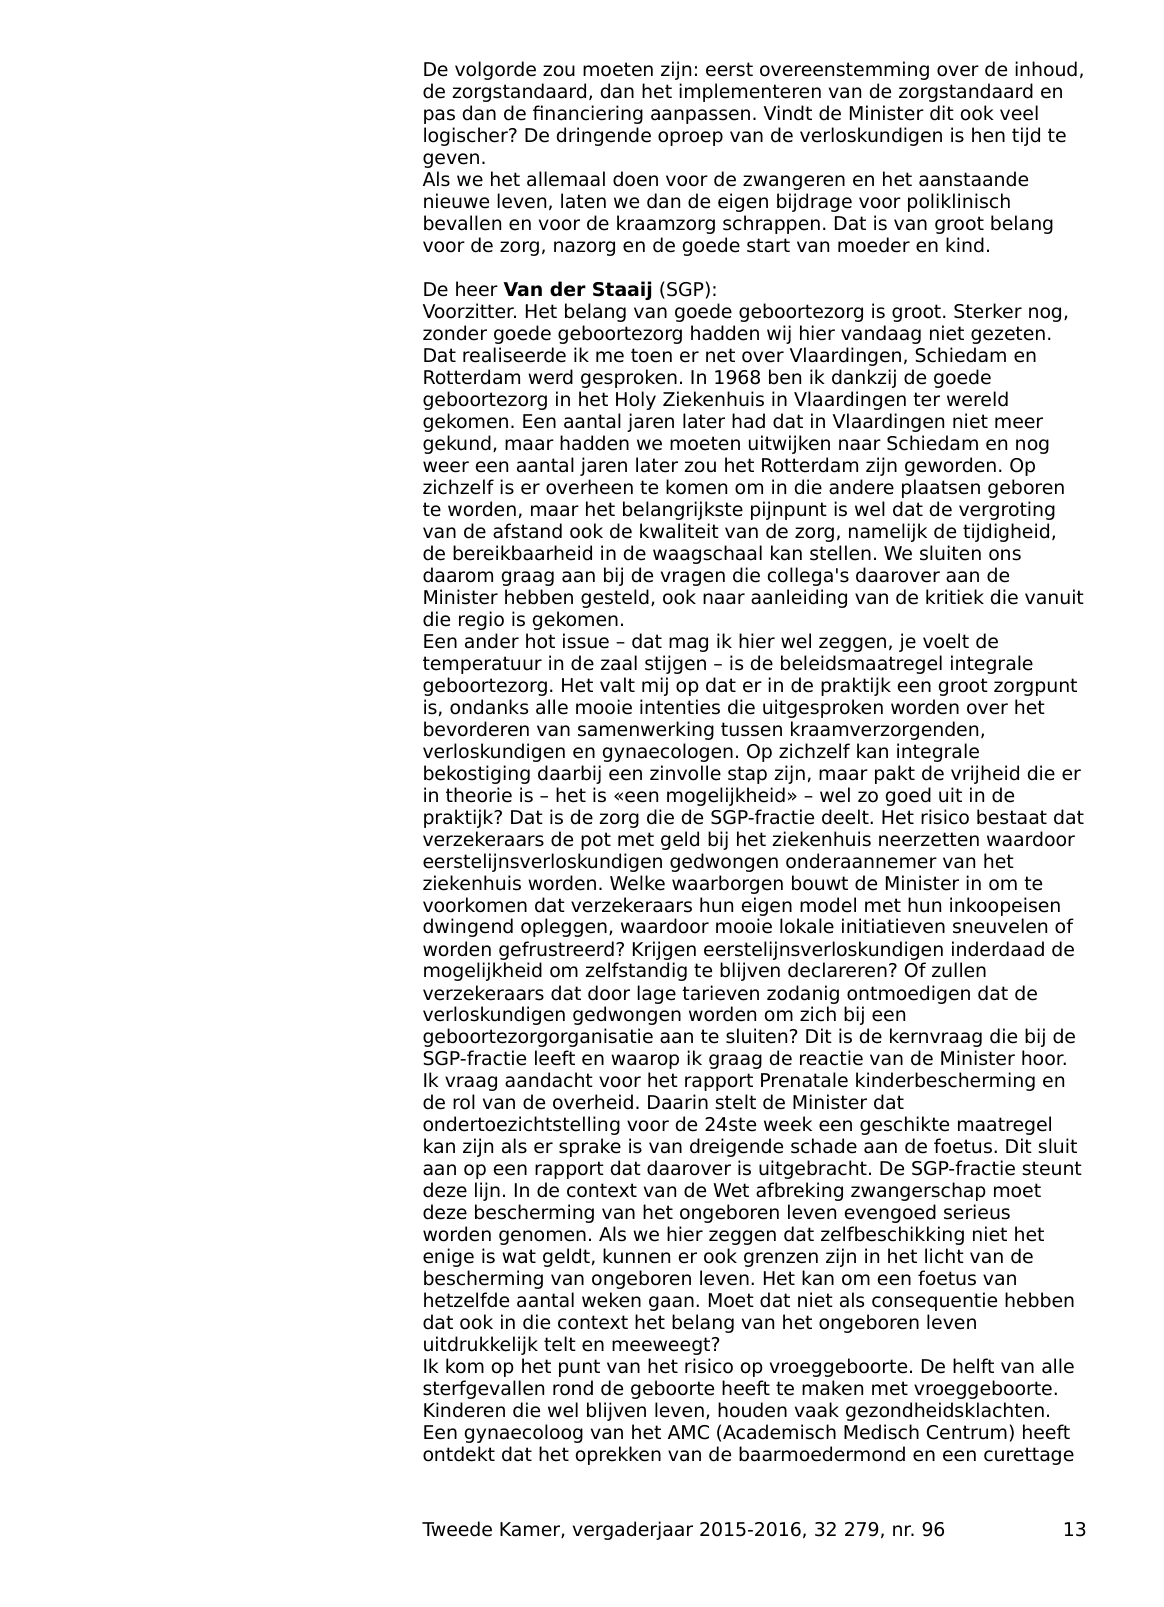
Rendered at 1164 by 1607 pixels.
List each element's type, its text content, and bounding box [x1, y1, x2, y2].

text Als we het allemaal doen voor de zwangeren en het aanstaande nieuwe leven, laten we dan de eigen bijdrage voor poliklinisch bevallen en voor de kraamzorg schrappen. Dat is van groot belang voor de zorg, nazorg en de goede start van moeder en kind. [422, 169, 1087, 257]
text Een ander hot issue – dat mag ik hier wel zeggen, je voelt de temperatuur in de zaal stijgen – is de beleidsmaatregel integrale geboortezorg. Het valt mij op dat er in de praktijk een groot zorgpunt is, ondanks alle mooie intenties die uitgesproken worden over het bevorderen van samenwerking tussen kraamverzorgenden, verloskundigen en gynaecologen. Op zichzelf kan integrale bekostiging daarbij een zinvolle stap zijn, maar pakt de vrijheid die er in theorie is – het is «een mogelijkheid» – wel zo goed uit in de praktijk? Dat is de zorg die de SGP-fractie deelt. Het risico bestaat dat verzekeraars de pot met geld bij het ziekenhuis neerzetten waardoor eerstelijnsverloskundigen gedwongen onderaannemer van het ziekenhuis worden. Welke waarborgen bouwt de Minister in om te voorkomen dat verzekeraars hun eigen model met hun inkoopeisen dwingend opleggen, waardoor mooie lokale initiatieven sneuvelen of worden gefrustreerd? Krijgen eerstelijnsverloskundigen inderdaad de mogelijkheid om zelfstandig te blijven declareren? Of zullen verzekeraars dat door lage tarieven zodanig ontmoedigen dat de verloskundigen gedwongen worden om zich bij een geboortezorgorganisatie aan te sluiten? Dit is de kernvraag die bij de SGP-fractie leeft en waarop ik graag de reactie van de Minister hoor. [422, 631, 1087, 1070]
text Ik vraag aandacht voor het rapport Prenatale kinderbescherming en de rol van de overheid. Daarin stelt de Minister dat ondertoezichtstelling voor de 24ste week een geschikte maatregel kan zijn als er sprake is van dreigende schade aan de foetus. Dit sluit aan op een rapport dat daarover is uitgebracht. De SGP-fractie steunt deze lijn. In de context van de Wet afbreking zwangerschap moet deze bescherming van het ongeboren leven evengoed serieus worden genomen. Als we hier zeggen dat zelfbeschikking niet het enige is wat geldt, kunnen er ook grenzen zijn in het licht van de bescherming van ongeboren leven. Het kan om een foetus van hetzelfde aantal weken gaan. Moet dat niet als consequentie hebben dat ook in die context het belang van het ongeboren leven uitdrukkelijk telt en meeweegt? [422, 1070, 1087, 1356]
text Voorzitter. Het belang van goede geboortezorg is groot. Sterker nog, zonder goede geboortezorg hadden wij hier vandaag niet gezeten. Dat realiseerde ik me toen er net over Vlaardingen, Schiedam en Rotterdam werd gesproken. In 1968 ben ik dankzij de goede geboortezorg in het Holy Ziekenhuis in Vlaardingen ter wereld gekomen. Een aantal jaren later had dat in Vlaardingen niet meer gekund, maar hadden we moeten uitwijken naar Schiedam en nog weer een aantal jaren later zou het Rotterdam zijn geworden. Op zichzelf is er overheen te komen om in die andere plaatsen geboren te worden, maar het belangrijkste pijnpunt is wel dat de vergroting van de afstand ook de kwaliteit van de zorg, namelijk de tijdigheid, de bereikbaarheid in de waagschaal kan stellen. We sluiten ons daarom graag aan bij de vragen die collega's daarover aan de Minister hebben gesteld, ook naar aanleiding van de kritiek die vanuit die regio is gekomen. [422, 301, 1087, 631]
text Ik kom op het punt van het risico op vroeggeboorte. De helft van alle sterfgevallen rond de geboorte heeft te maken met vroeggeboorte. Kinderen die wel blijven leven, houden vaak gezondheidsklachten. Een gynaecoloog van het AMC (Academisch Medisch Centrum) heeft ontdekt dat het oprekken van de baarmoedermond en een curettage [422, 1356, 1087, 1466]
text De volgorde zou moeten zijn: eerst overeenstemming over de inhoud, de zorgstandaard, dan het implementeren van de zorgstandaard en pas dan de financiering aanpassen. Vindt de Minister dit ook veel logischer? De dringende oproep van de verloskundigen is hen tijd te geven. [422, 59, 1087, 169]
text De heer Van der Staaij (SGP): [422, 279, 1087, 301]
